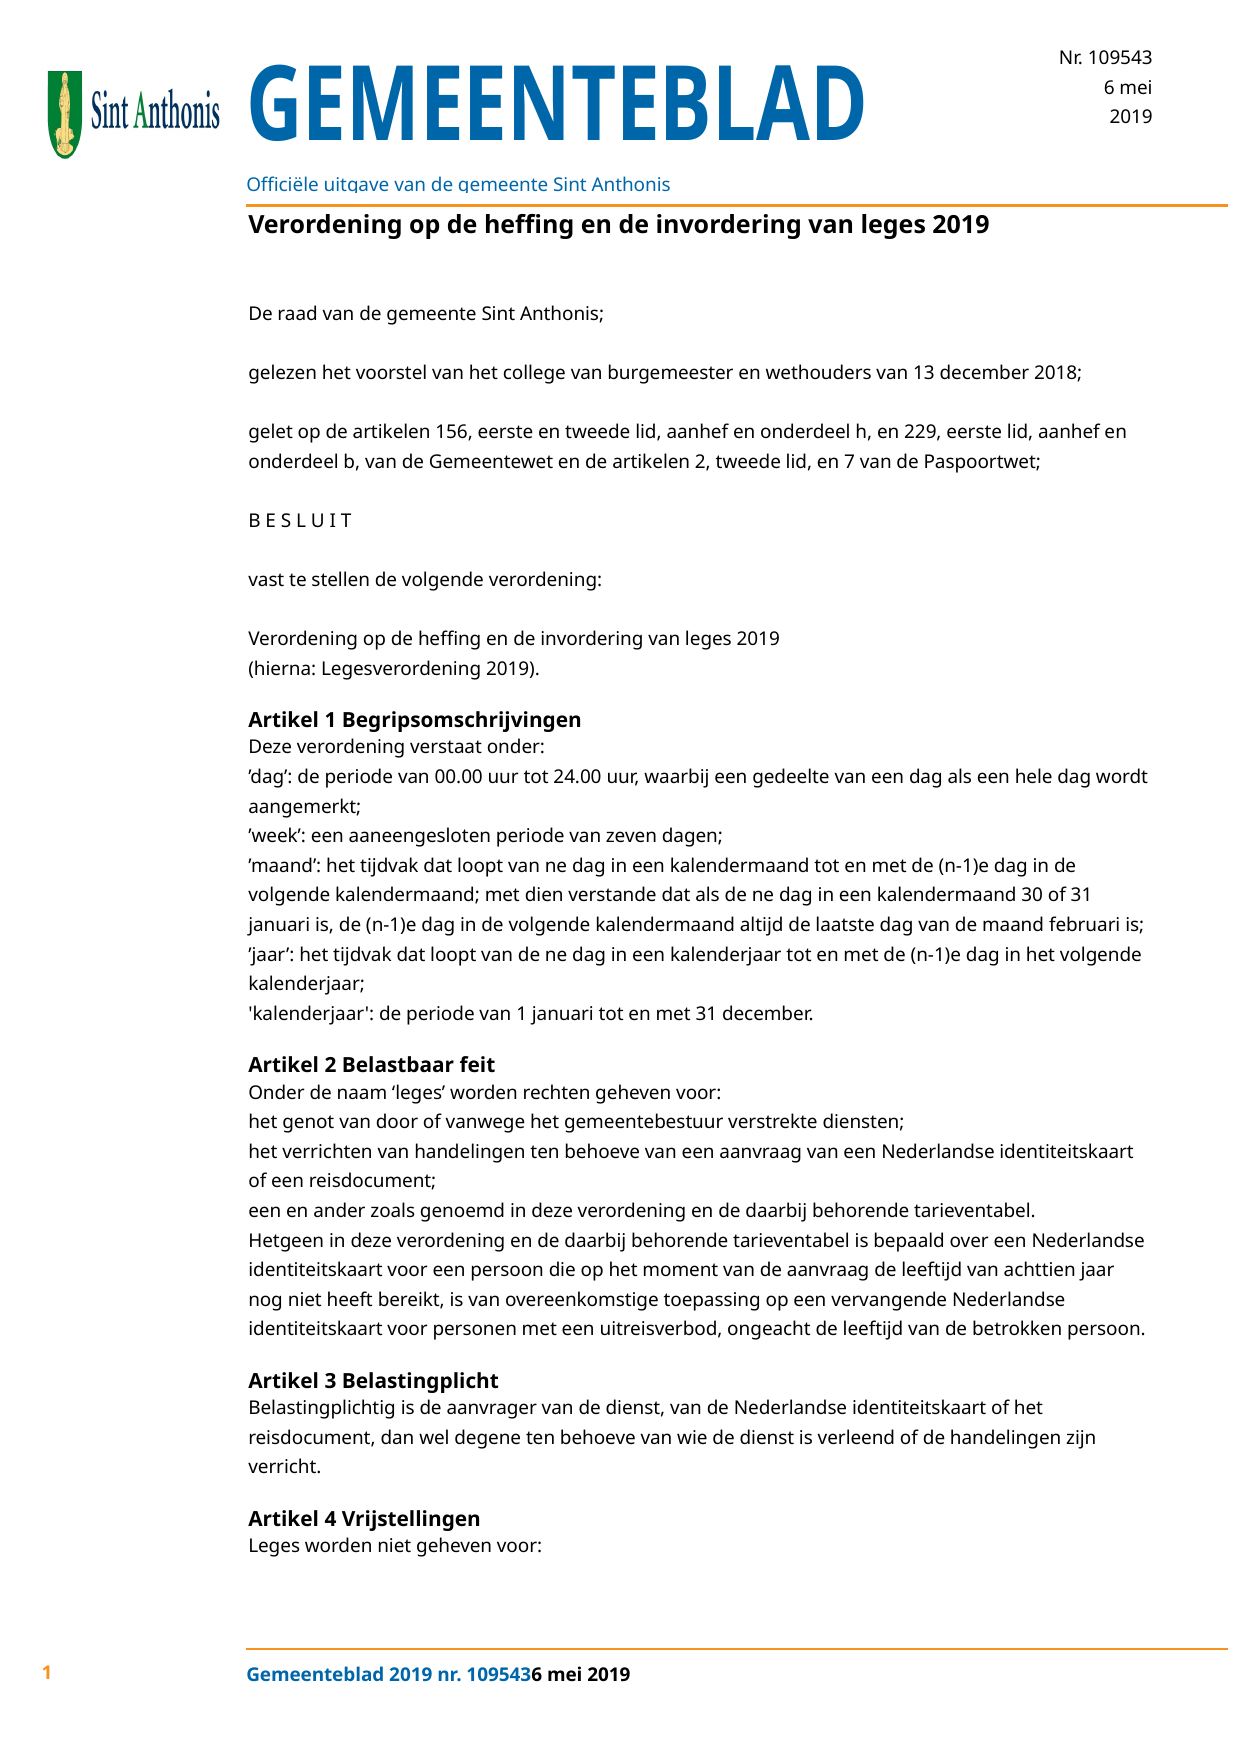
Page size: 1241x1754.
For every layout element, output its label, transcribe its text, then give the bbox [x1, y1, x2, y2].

text vast te stellen de volgende verordening: [248, 566, 1152, 592]
text (hierna: Legesverordening 2019). [248, 655, 1152, 681]
text een en ander zoals genoemd in deze verordening en de daarbij behorende tarieventabel. [248, 1197, 1152, 1223]
picture [41, 47, 231, 172]
text Artikel 4 Vrijstellingen [248, 1504, 1152, 1532]
text Artikel 2 Belastbaar feit [248, 1050, 1152, 1079]
text ’jaar’: het tijdvak dat loopt van de ne dag in een kalenderjaar tot en met de (n-1)e dag in het volgende kalenderjaar; [248, 941, 1152, 996]
text gelet op de artikelen 156, eerste en tweede lid, aanhef en onderdeel h, en 229, eerste lid, aanhef en onderdeel b, van de Gemeentewet en de artikelen 2, tweede lid, en 7 van de Paspoortwet; [248, 418, 1152, 473]
text De raad van de gemeente Sint Anthonis; [248, 300, 1152, 326]
text het genot van door of vanwege het gemeentebestuur verstrekte diensten; [248, 1108, 1152, 1134]
text Verordening op de heffing en de invordering van leges 2019 [248, 625, 1152, 651]
text Verordening op de heffing en de invordering van leges 2019 [248, 207, 1152, 241]
text Onder de naam ‘leges’ worden rechten geheven voor: [248, 1079, 1152, 1104]
text B E S L U I T [248, 507, 1152, 533]
text ’dag’: de periode van 00.00 uur tot 24.00 uur, waarbij een gedeelte van een dag als een hele dag wordt aangemerkt; [248, 763, 1152, 819]
text 'kalenderjaar': de periode van 1 januari tot en met 31 december. [248, 1000, 1152, 1026]
text gelezen het voorstel van het college van burgemeester en wethouders van 13 december 2018; [248, 359, 1152, 385]
text Artikel 1 Begripsomschrijvingen [248, 705, 1152, 734]
text Leges worden niet geheven voor: [248, 1532, 1152, 1558]
text Deze verordening verstaat onder: [248, 734, 1152, 759]
text Belastingplichtig is de aanvrager van de dienst, van de Nederlandse identiteitskaart of het reisdocument, dan wel degene ten behoeve van wie de dienst is verleend of de handelingen zijn verricht. [248, 1394, 1152, 1479]
text Hetgeen in deze verordening en de daarbij behorende tarieventabel is bepaald over een Nederlandse identiteitskaart voor een persoon die op het moment van de aanvraag de leeftijd van achttien jaar nog niet heeft bereikt, is van overeenkomstige toepassing op een vervangende Nederlandse identiteitskaart voor personen met een uitreisverbod, ongeacht de leeftijd van de betrokken persoon. [248, 1227, 1152, 1341]
text Artikel 3 Belastingplicht [248, 1366, 1152, 1394]
text ’week’: een aaneengesloten periode van zeven dagen; [248, 822, 1152, 848]
text het verrichten van handelingen ten behoeve van een aanvraag van een Nederlandse identiteitskaart of een reisdocument; [248, 1138, 1152, 1193]
text ’maand’: het tijdvak dat loopt van ne dag in een kalendermaand tot en met de (n-1)e dag in de volgende kalendermaand; met dien verstande dat als de ne dag in een kalendermaand 30 of 31 januari is, de (n-1)e dag in de volgende kalendermaand altijd de laatste dag van de maand februari is; [248, 852, 1152, 937]
